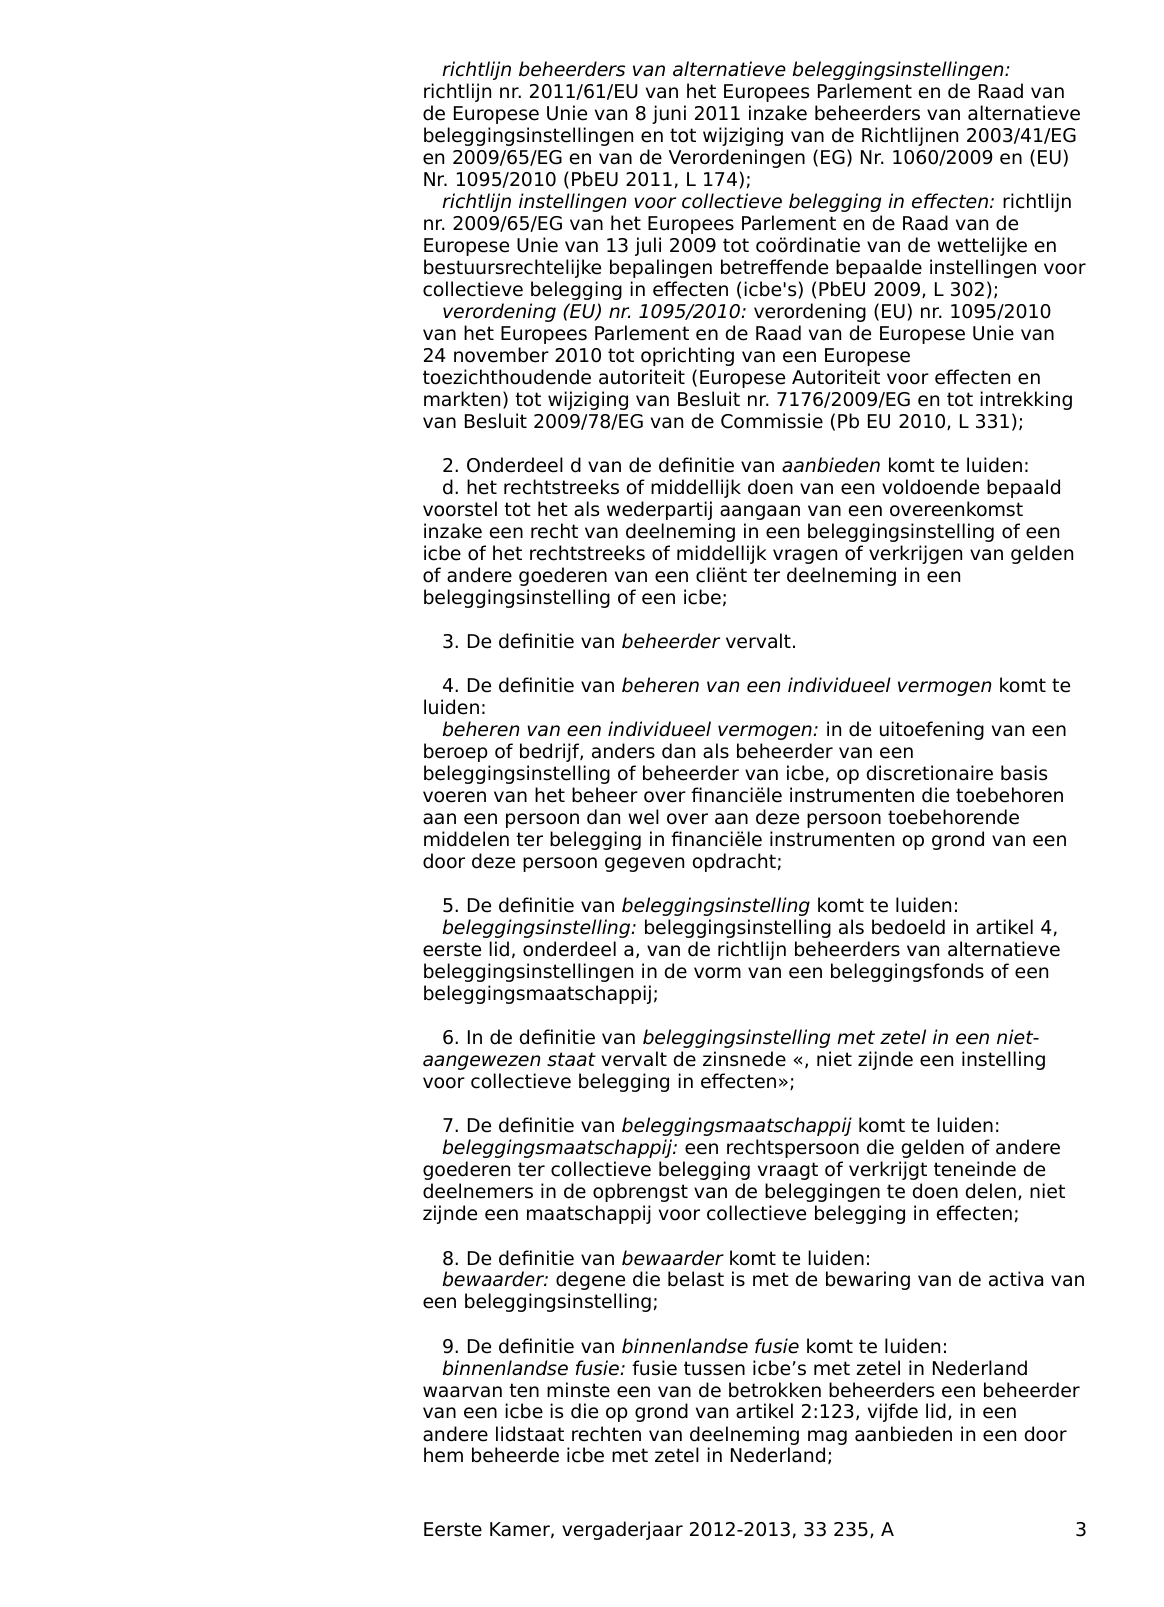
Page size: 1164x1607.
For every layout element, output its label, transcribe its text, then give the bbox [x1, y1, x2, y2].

text bewaarder: degene die belast is met de bewaring van de activa van een beleggingsinstelling; [422, 1269, 1087, 1313]
text 7. De definitie van beleggingsmaatschappij komt te luiden: [422, 1115, 1087, 1137]
text richtlijn instellingen voor collectieve belegging in effecten: richtlijn nr. 2009/65/EG van het Europees Parlement en de Raad van de Europese Unie van 13 juli 2009 tot coördinatie van de wettelijke en bestuursrechtelijke bepalingen betreffende bepaalde instellingen voor collectieve belegging in effecten (icbe's) (PbEU 2009, L 302); [422, 191, 1087, 301]
text 9. De definitie van binnenlandse fusie komt te luiden: [422, 1336, 1087, 1357]
text d. het rechtstreeks of middellijk doen van een voldoende bepaald voorstel tot het als wederpartij aangaan van een overeenkomst inzake een recht van deelneming in een beleggingsinstelling of een icbe of het rechtstreeks of middellijk vragen of verkrijgen van gelden of andere goederen van een cliënt ter deelneming in een beleggingsinstelling of een icbe; [422, 477, 1087, 609]
text 3. De definitie van beheerder vervalt. [422, 631, 1087, 653]
text beheren van een individueel vermogen: in de uitoefening van een beroep of bedrijf, anders dan als beheerder van een beleggingsinstelling of beheerder van icbe, op discretionaire basis voeren van het beheer over financiële instrumenten die toebehoren aan een persoon dan wel over aan deze persoon toebehorende middelen ter belegging in financiële instrumenten op grond van een door deze persoon gegeven opdracht; [422, 719, 1087, 873]
text beleggingsinstelling: beleggingsinstelling als bedoeld in artikel 4, eerste lid, onderdeel a, van de richtlijn beheerders van alternatieve beleggingsinstellingen in de vorm van een beleggingsfonds of een beleggingsmaatschappij; [422, 917, 1087, 1005]
text 6. In de definitie van beleggingsinstelling met zetel in een niet-aangewezen staat vervalt de zinsnede «, niet zijnde een instelling voor collectieve belegging in effecten»; [422, 1027, 1087, 1093]
text 2. Onderdeel d van de definitie van aanbieden komt te luiden: [422, 455, 1087, 477]
text 5. De definitie van beleggingsinstelling komt te luiden: [422, 895, 1087, 917]
text beleggingsmaatschappij: een rechtspersoon die gelden of andere goederen ter collectieve belegging vraagt of verkrijgt teneinde de deelnemers in de opbrengst van de beleggingen te doen delen, niet zijnde een maatschappij voor collectieve belegging in effecten; [422, 1137, 1087, 1225]
text verordening (EU) nr. 1095/2010: verordening (EU) nr. 1095/2010 van het Europees Parlement en de Raad van de Europese Unie van 24 november 2010 tot oprichting van een Europese toezichthoudende autoriteit (Europese Autoriteit voor effecten en markten) tot wijziging van Besluit nr. 7176/2009/EG en tot intrekking van Besluit 2009/78/EG van de Commissie (Pb EU 2010, L 331); [422, 301, 1087, 433]
text binnenlandse fusie: fusie tussen icbe’s met zetel in Nederland waarvan ten minste een van de betrokken beheerders een beheerder van een icbe is die op grond van artikel 2:123, vijfde lid, in een andere lidstaat rechten van deelneming mag aanbieden in een door hem beheerde icbe met zetel in Nederland; [422, 1357, 1087, 1467]
text richtlijn beheerders van alternatieve beleggingsinstellingen: richtlijn nr. 2011/61/EU van het Europees Parlement en de Raad van de Europese Unie van 8 juni 2011 inzake beheerders van alternatieve beleggingsinstellingen en tot wijziging van de Richtlijnen 2003/41/EG en 2009/65/EG en van de Verordeningen (EG) Nr. 1060/2009 en (EU) Nr. 1095/2010 (PbEU 2011, L 174); [422, 59, 1087, 191]
text 4. De definitie van beheren van een individueel vermogen komt te luiden: [422, 675, 1087, 719]
text 8. De definitie van bewaarder komt te luiden: [422, 1247, 1087, 1269]
